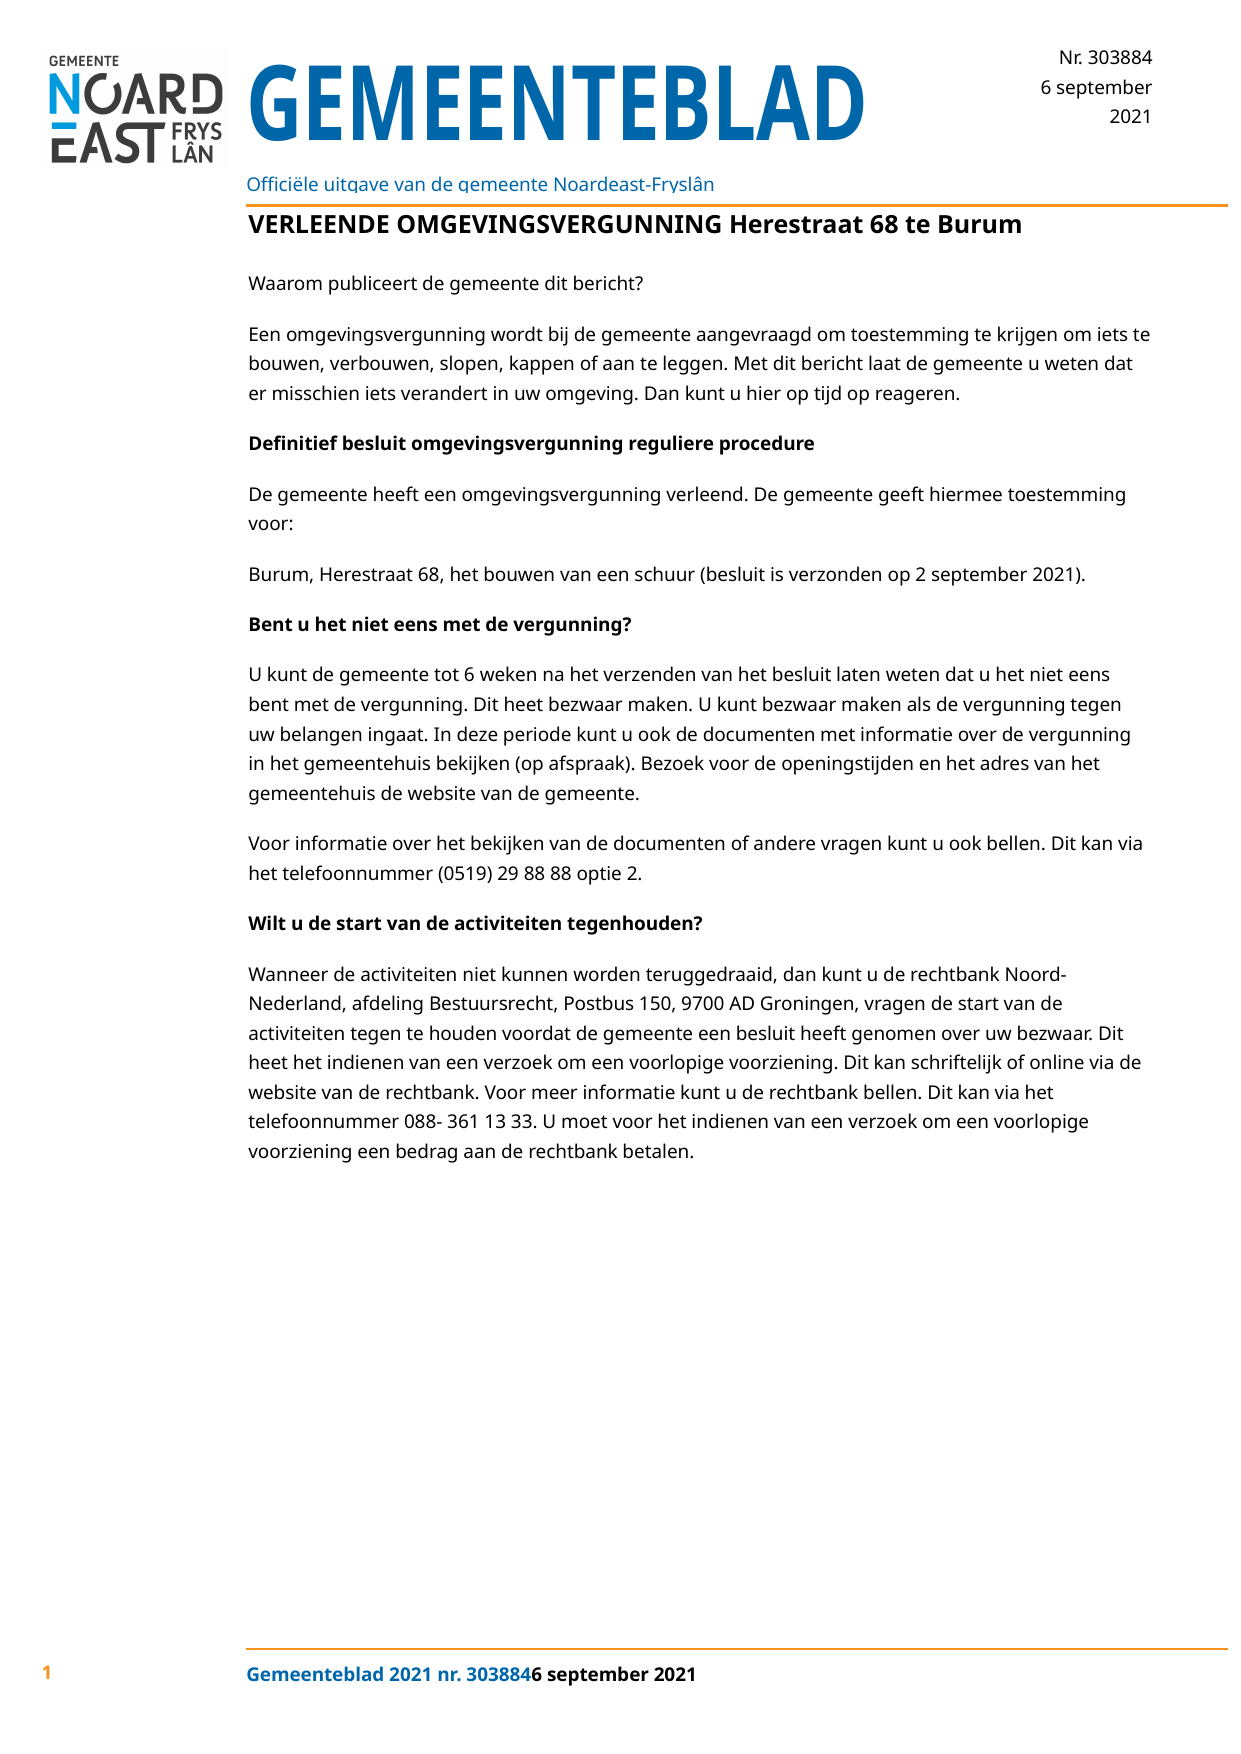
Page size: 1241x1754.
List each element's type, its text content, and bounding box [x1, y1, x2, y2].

picture [41, 47, 231, 172]
text Burum, Herestraat 68, het bouwen van een schuur (besluit is verzonden op 2 september 2021). [248, 561, 1152, 586]
text Een omgevingsvergunning wordt bij de gemeente aangevraagd om toestemming te krijgen om iets te bouwen, verbouwen, slopen, kappen of aan te leggen. Met dit bericht laat de gemeente u weten dat er misschien iets verandert in uw omgeving. Dan kunt u hier op tijd op reageren. [248, 321, 1152, 406]
text Wilt u de start van de activiteiten tegenhouden? [248, 910, 1152, 936]
text Bent u het niet eens met de vergunning? [248, 611, 1152, 637]
text Definitief besluit omgevingsvergunning reguliere procedure [248, 430, 1152, 456]
text U kunt de gemeente tot 6 weken na het verzenden van het besluit laten weten dat u het niet eens bent met de vergunning. Dit heet bezwaar maken. U kunt bezwaar maken als de vergunning tegen uw belangen ingaat. In deze periode kunt u ook de documenten met informatie over de vergunning in het gemeentehuis bekijken (op afspraak). Bezoek voor de openingstijden en het adres van het gemeentehuis de website van de gemeente. [248, 662, 1152, 806]
text Voor informatie over het bekijken van de documenten of andere vragen kunt u ook bellen. Dit kan via het telefoonnummer (0519) 29 88 88 optie 2. [248, 830, 1152, 886]
text De gemeente heeft een omgevingsvergunning verleend. De gemeente geeft hiermee toestemming voor: [248, 481, 1152, 536]
text Waarom publiceert de gemeente dit bericht? [248, 270, 1152, 296]
text Wanneer de activiteiten niet kunnen worden teruggedraaid, dan kunt u de rechtbank Noord-Nederland, afdeling Bestuursrecht, Postbus 150, 9700 AD Groningen, vragen de start van de activiteiten tegen te houden voordat de gemeente een besluit heeft genomen over uw bezwaar. Dit heet het indienen van een verzoek om een voorlopige voorziening. Dit kan schriftelijk of online via de website van de rechtbank. Voor meer informatie kunt u de rechtbank bellen. Dit kan via het telefoonnummer 088- 361 13 33. U moet voor het indienen van een verzoek om een voorlopige voorziening een bedrag aan de rechtbank betalen. [248, 961, 1152, 1164]
text VERLEENDE OMGEVINGSVERGUNNING Herestraat 68 te Burum [248, 207, 1152, 241]
